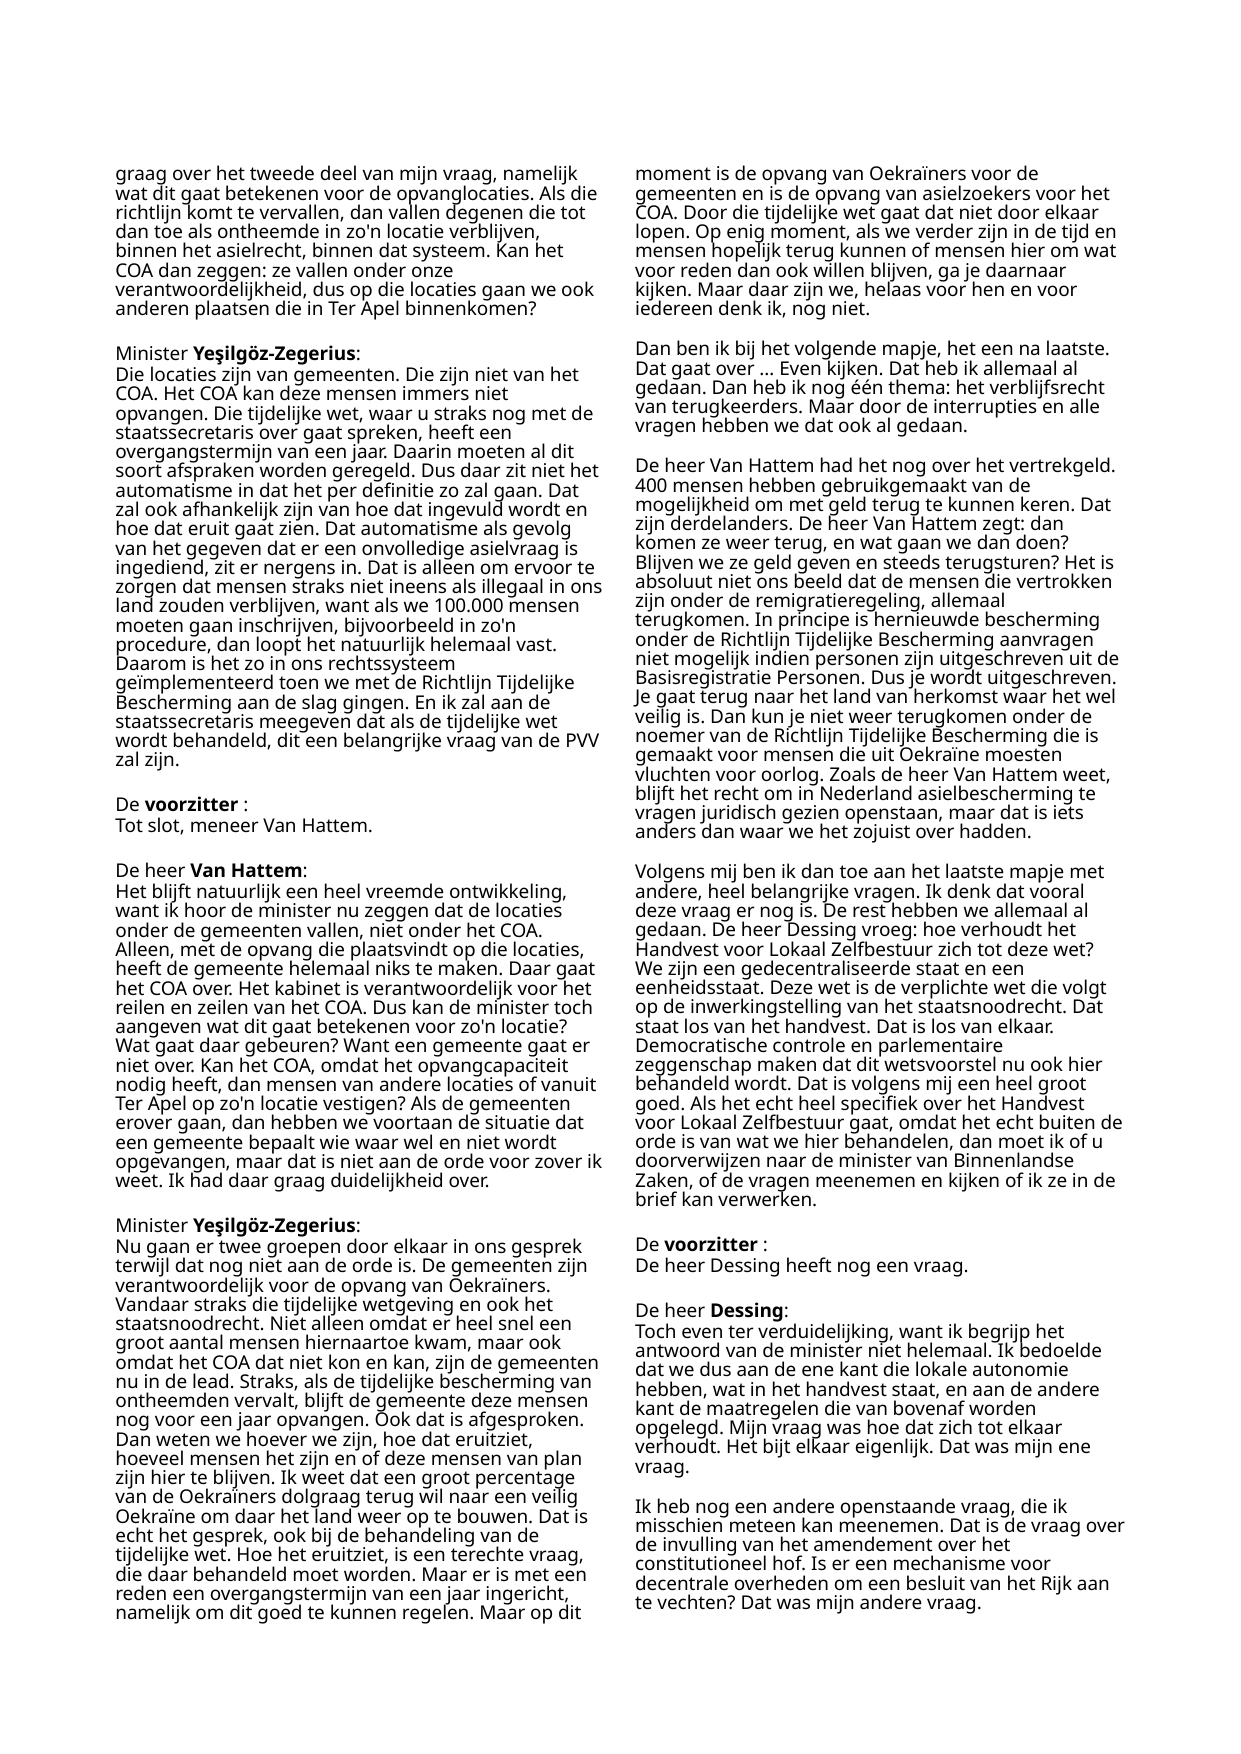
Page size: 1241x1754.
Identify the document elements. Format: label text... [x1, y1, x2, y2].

text Minister Yeşilgöz-Zegerius: [115, 1212, 605, 1238]
text De voorzitter : [115, 792, 605, 817]
text De voorzitter : [635, 1231, 1125, 1257]
text Ik heb nog een andere openstaande vraag, die ik misschien meteen kan meenemen. Dat is de vraag over de invulling van het amendement over het constitutioneel hof. Is er een mechanisme voor decentrale overheden om een besluit van het Rijk aan te vechten? Dat was mijn andere vraag. [635, 1498, 1125, 1613]
text De heer Van Hattem had het nog over het vertrekgeld. 400 mensen hebben gebruikgemaakt van de mogelijkheid om met geld terug te kunnen keren. Dat zijn derdelanders. De heer Van Hattem zegt: dan komen ze weer terug, en wat gaan we dan doen? Blijven we ze geld geven en steeds terugsturen? Het is absoluut niet ons beeld dat de mensen die vertrokken zijn onder de remigratieregeling, allemaal terugkomen. In principe is hernieuwde bescherming onder de Richtlijn Tijdelijke Bescherming aanvragen niet mogelijk indien personen zijn uitgeschreven uit de Basisregistratie Personen. Dus je wordt uitgeschreven. Je gaat terug naar het land van herkomst waar het wel veilig is. Dan kun je niet weer terugkomen onder de noemer van de Richtlijn Tijdelijke Bescherming die is gemaakt voor mensen die uit Oekraïne moesten vluchten voor oorlog. Zoals de heer Van Hattem weet, blijft het recht om in Nederland asielbescherming te vragen juridisch gezien openstaan, maar dat is iets anders dan waar we het zojuist over hadden. [635, 457, 1125, 843]
text Volgens mij ben ik dan toe aan het laatste mapje met andere, heel belangrijke vragen. Ik denk dat vooral deze vraag er nog is. De rest hebben we allemaal al gedaan. De heer Dessing vroeg: hoe verhoudt het Handvest voor Lokaal Zelfbestuur zich tot deze wet? We zijn een gedecentraliseerde staat en een eenheidsstaat. Deze wet is de verplichte wet die volgt op de inwerkingstelling van het staatsnoodrecht. Dat staat los van het handvest. Dat is los van elkaar. Democratische controle en parlementaire zeggenschap maken dat dit wetsvoorstel nu ook hier behandeld wordt. Dat is volgens mij een heel groot goed. Als het echt heel specifiek over het Handvest voor Lokaal Zelfbestuur gaat, omdat het echt buiten de orde is van wat we hier behandelen, dan moet ik of u doorverwijzen naar de minister van Binnenlandse Zaken, of de vragen meenemen en kijken of ik ze in de brief kan verwerken. [635, 863, 1125, 1210]
text Nu gaan er twee groepen door elkaar in ons gesprek terwijl dat nog niet aan de orde is. De gemeenten zijn verantwoordelijk voor de opvang van Oekraïners. Vandaar straks die tijdelijke wetgeving en ook het staatsnoodrecht. Niet alleen omdat er heel snel een groot aantal mensen hiernaartoe kwam, maar ook omdat het COA dat niet kon en kan, zijn de gemeenten nu in de lead. Straks, als de tijdelijke bescherming van ontheemden vervalt, blijft de gemeente deze mensen nog voor een jaar opvangen. Ook dat is afgesproken. Dan weten we hoever we zijn, hoe dat eruitziet, hoeveel mensen het zijn en of deze mensen van plan zijn hier te blijven. Ik weet dat een groot percentage van de Oekraïners dolgraag terug wil naar een veilig Oekraïne om daar het land weer op te bouwen. Dat is echt het gesprek, ook bij de behandeling van de tijdelijke wet. Hoe het eruitziet, is een terechte vraag, die daar behandeld moet worden. Maar er is met een reden een overgangstermijn van een jaar ingericht, namelijk om dit goed te kunnen regelen. Maar op dit [115, 1238, 605, 1623]
text Die locaties zijn van gemeenten. Die zijn niet van het COA. Het COA kan deze mensen immers niet opvangen. Die tijdelijke wet, waar u straks nog met de staatssecretaris over gaat spreken, heeft een overgangstermijn van een jaar. Daarin moeten al dit soort afspraken worden geregeld. Dus daar zit niet het automatisme in dat het per definitie zo zal gaan. Dat zal ook afhankelijk zijn van hoe dat ingevuld wordt en hoe dat eruit gaat zien. Dat automatisme als gevolg van het gegeven dat er een onvolledige asielvraag is ingediend, zit er nergens in. Dat is alleen om ervoor te zorgen dat mensen straks niet ineens als illegaal in ons land zouden verblijven, want als we 100.000 mensen moeten gaan inschrijven, bijvoorbeeld in zo'n procedure, dan loopt het natuurlijk helemaal vast. Daarom is het zo in ons rechtssysteem geïmplementeerd toen we met de Richtlijn Tijdelijke Bescherming aan de slag gingen. En ik zal aan de staatssecretaris meegeven dat als de tijdelijke wet wordt behandeld, dit een belangrijke vraag van de PVV zal zijn. [115, 366, 605, 771]
text Dan ben ik bij het volgende mapje, het een na laatste. Dat gaat over … Even kijken. Dat heb ik allemaal al gedaan. Dan heb ik nog één thema: het verblijfsrecht van terugkeerders. Maar door de interrupties en alle vragen hebben we dat ook al gedaan. [635, 340, 1125, 437]
text moment is de opvang van Oekraïners voor de gemeenten en is de opvang van asielzoekers voor het COA. Door die tijdelijke wet gaat dat niet door elkaar lopen. Op enig moment, als we verder zijn in de tijd en mensen hopelijk terug kunnen of mensen hier om wat voor reden dan ook willen blijven, ga je daarnaar kijken. Maar daar zijn we, helaas voor hen en voor iedereen denk ik, nog niet. [635, 165, 1125, 319]
text Minister Yeşilgöz-Zegerius: [115, 340, 605, 366]
text Tot slot, meneer Van Hattem. [115, 817, 605, 837]
text De heer Van Hattem: [115, 857, 605, 883]
text graag over het tweede deel van mijn vraag, namelijk wat dit gaat betekenen voor de opvanglocaties. Als die richtlijn komt te vervallen, dan vallen degenen die tot dan toe als ontheemde in zo'n locatie verblijven, binnen het asielrecht, binnen dat systeem. Kan het COA dan zeggen: ze vallen onder onze verantwoordelijkheid, dus op die locaties gaan we ook anderen plaatsen die in Ter Apel binnenkomen? [115, 165, 605, 319]
text Toch even ter verduidelijking, want ik begrijp het antwoord van de minister niet helemaal. Ik bedoelde dat we dus aan de ene kant die lokale autonomie hebben, wat in het handvest staat, en aan de andere kant de maatregelen die van bovenaf worden opgelegd. Mijn vraag was hoe dat zich tot elkaar verhoudt. Het bijt elkaar eigenlijk. Dat was mijn ene vraag. [635, 1323, 1125, 1477]
text Het blijft natuurlijk een heel vreemde ontwikkeling, want ik hoor de minister nu zeggen dat de locaties onder de gemeenten vallen, niet onder het COA. Alleen, met de opvang die plaatsvindt op die locaties, heeft de gemeente helemaal niks te maken. Daar gaat het COA over. Het kabinet is verantwoordelijk voor het reilen en zeilen van het COA. Dus kan de minister toch aangeven wat dit gaat betekenen voor zo'n locatie? Wat gaat daar gebeuren? Want een gemeente gaat er niet over. Kan het COA, omdat het opvangcapaciteit nodig heeft, dan mensen van andere locaties of vanuit Ter Apel op zo'n locatie vestigen? Als de gemeenten erover gaan, dan hebben we voortaan de situatie dat een gemeente bepaalt wie waar wel en niet wordt opgevangen, maar dat is niet aan de orde voor zover ik weet. Ik had daar graag duidelijkheid over. [115, 883, 605, 1191]
text De heer Dessing heeft nog een vraag. [635, 1257, 1125, 1276]
text De heer Dessing: [635, 1297, 1125, 1323]
